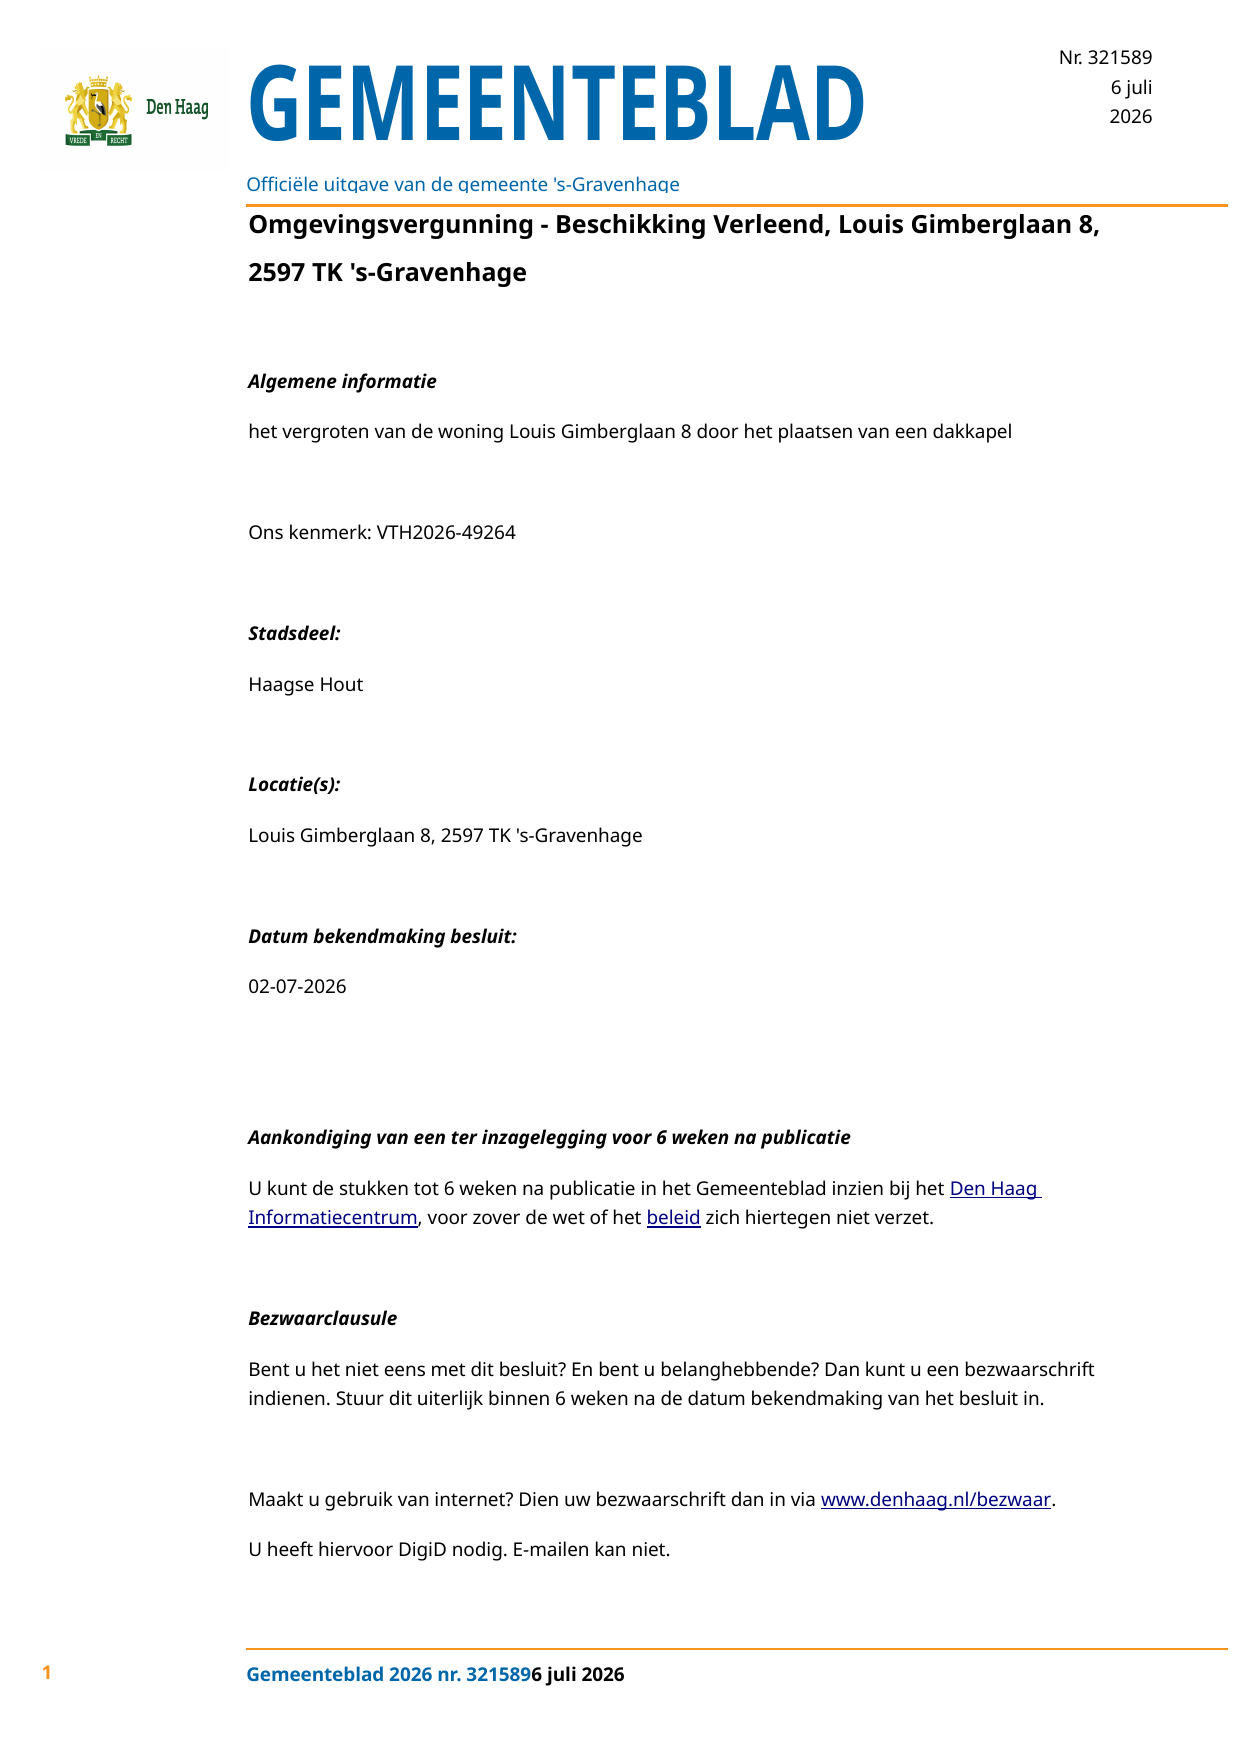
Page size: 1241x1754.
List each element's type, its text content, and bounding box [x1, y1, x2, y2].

text Bent u het niet eens met dit besluit? En bent u belanghebbende? Dan kunt u een bezwaarschrift indienen. Stuur dit uiterlijk binnen 6 weken na de datum bekendmaking van het besluit in. [248, 1356, 1152, 1411]
text Haagse Hout [248, 671, 1152, 697]
text Aankondiging van een ter inzagelegging voor 6 weken na publicatie [248, 1124, 1152, 1150]
text 02-07-2026 [248, 973, 1152, 999]
text Maakt u gebruik van internet? Dien uw bezwaarschrift dan in via www.denhaag.nl/bezwaar. [248, 1486, 1152, 1512]
picture [41, 47, 231, 172]
text het vergroten van de woning Louis Gimberglaan 8 door het plaatsen van een dakkapel [248, 419, 1152, 444]
text Algemene informatie [248, 368, 1152, 394]
text Omgevingsvergunning - Beschikking Verleend, Louis Gimberglaan 8, 2597 TK 's-Gravenhage [248, 207, 1152, 288]
text Stadsdeel: [248, 620, 1152, 646]
text Ons kenmerk: VTH2026-49264 [248, 519, 1152, 545]
text Bezwaarclausule [248, 1305, 1152, 1331]
text U kunt de stukken tot 6 weken na publicatie in het Gemeenteblad inzien bij het Den Haag Informatiecentrum, voor zover de wet of het beleid zich hiertegen niet verzet. [248, 1175, 1152, 1230]
text Louis Gimberglaan 8, 2597 TK 's-Gravenhage [248, 822, 1152, 848]
text Locatie(s): [248, 772, 1152, 797]
text Datum bekendmaking besluit: [248, 923, 1152, 949]
text U heeft hiervoor DigiD nodig. E-mailen kan niet. [248, 1537, 1152, 1562]
